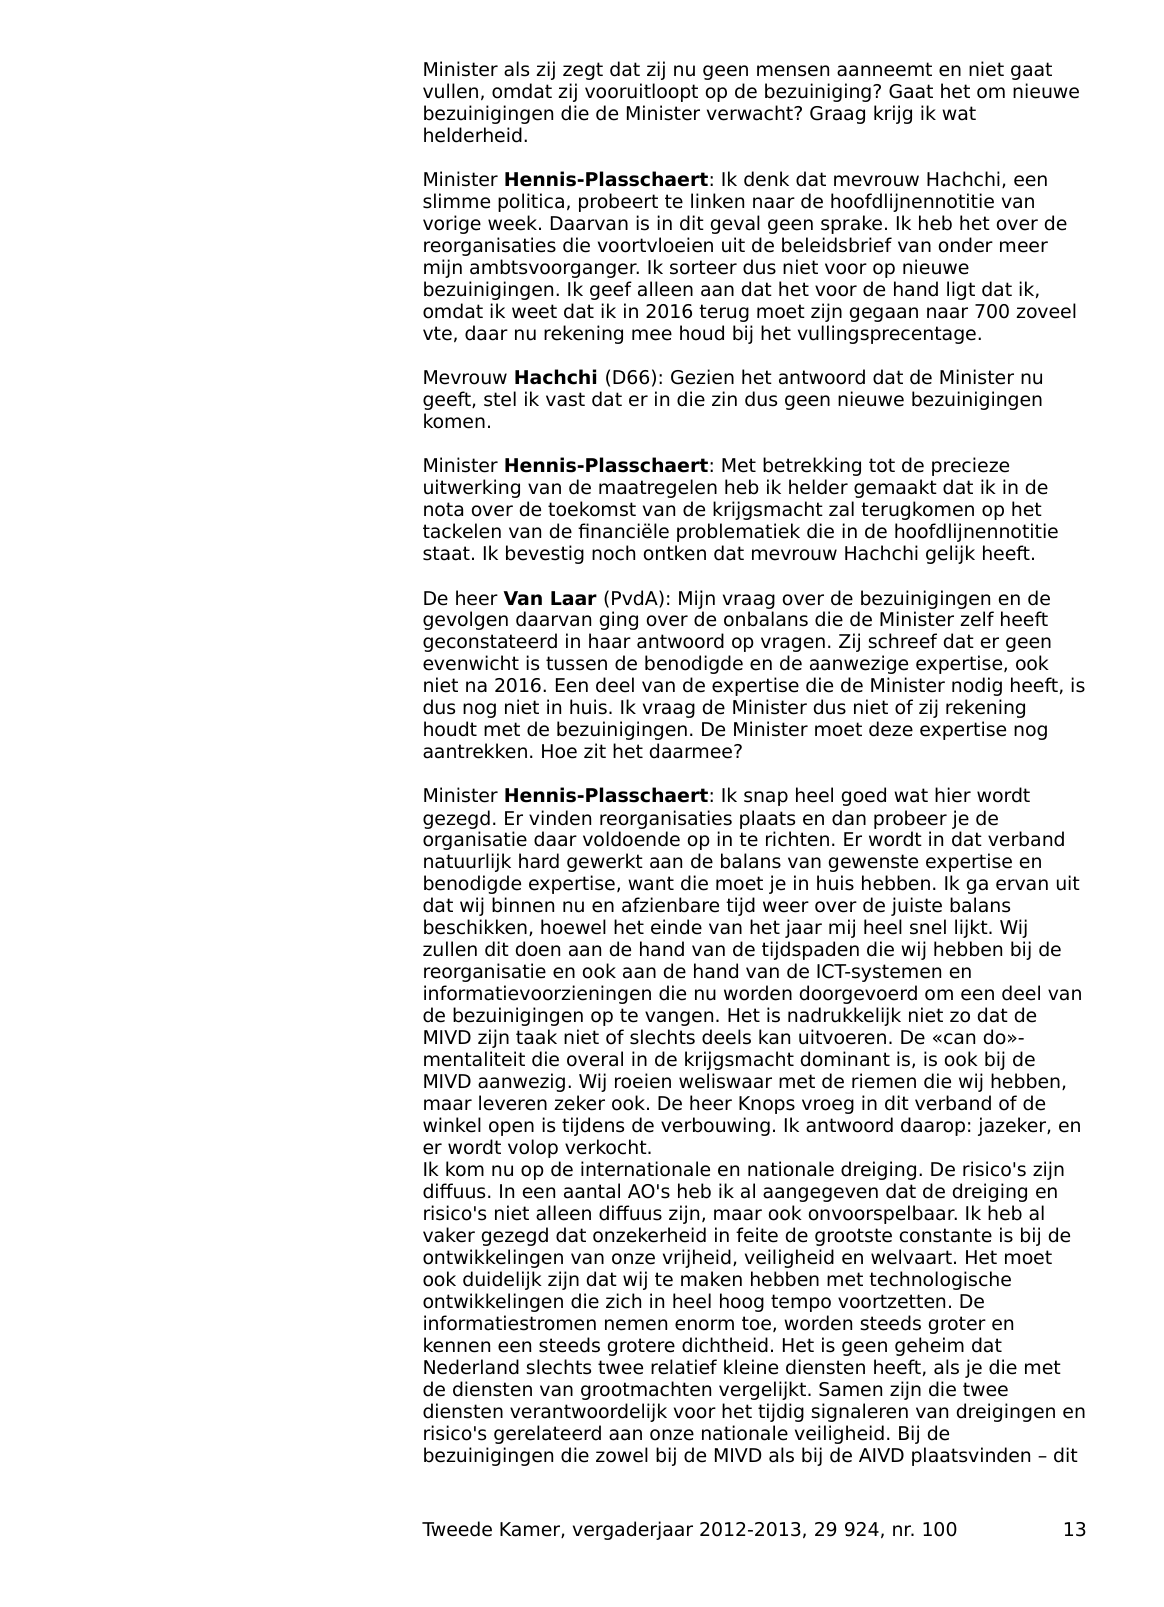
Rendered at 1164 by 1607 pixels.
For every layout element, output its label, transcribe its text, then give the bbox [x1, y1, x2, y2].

text Mevrouw Hachchi (D66): Gezien het antwoord dat de Minister nu geeft, stel ik vast dat er in die zin dus geen nieuwe bezuinigingen komen. [422, 367, 1087, 433]
text Ik kom nu op de internationale en nationale dreiging. De risico's zijn diffuus. In een aantal AO's heb ik al aangegeven dat de dreiging en risico's niet alleen diffuus zijn, maar ook onvoorspelbaar. Ik heb al vaker gezegd dat onzekerheid in feite de grootste constante is bij de ontwikkelingen van onze vrijheid, veiligheid en welvaart. Het moet ook duidelijk zijn dat wij te maken hebben met technologische ontwikkelingen die zich in heel hoog tempo voortzetten. De informatiestromen nemen enorm toe, worden steeds groter en kennen een steeds grotere dichtheid. Het is geen geheim dat Nederland slechts twee relatief kleine diensten heeft, als je die met de diensten van grootmachten vergelijkt. Samen zijn die twee diensten verantwoordelijk voor het tijdig signaleren van dreigingen en risico's gerelateerd aan onze nationale veiligheid. Bij de bezuinigingen die zowel bij de MIVD als bij de AIVD plaatsvinden – dit [422, 1159, 1087, 1467]
text Minister Hennis-Plasschaert: Met betrekking tot de precieze uitwerking van de maatregelen heb ik helder gemaakt dat ik in de nota over de toekomst van de krijgsmacht zal terugkomen op het tackelen van de financiële problematiek die in de hoofdlijnennotitie staat. Ik bevestig noch ontken dat mevrouw Hachchi gelijk heeft. [422, 455, 1087, 565]
text Minister Hennis-Plasschaert: Ik denk dat mevrouw Hachchi, een slimme politica, probeert te linken naar de hoofdlijnennotitie van vorige week. Daarvan is in dit geval geen sprake. Ik heb het over de reorganisaties die voortvloeien uit de beleidsbrief van onder meer mijn ambtsvoorganger. Ik sorteer dus niet voor op nieuwe bezuinigingen. Ik geef alleen aan dat het voor de hand ligt dat ik, omdat ik weet dat ik in 2016 terug moet zijn gegaan naar 700 zoveel vte, daar nu rekening mee houd bij het vullingsprecentage. [422, 169, 1087, 345]
text De heer Van Laar (PvdA): Mijn vraag over de bezuinigingen en de gevolgen daarvan ging over de onbalans die de Minister zelf heeft geconstateerd in haar antwoord op vragen. Zij schreef dat er geen evenwicht is tussen de benodigde en de aanwezige expertise, ook niet na 2016. Een deel van de expertise die de Minister nodig heeft, is dus nog niet in huis. Ik vraag de Minister dus niet of zij rekening houdt met de bezuinigingen. De Minister moet deze expertise nog aantrekken. Hoe zit het daarmee? [422, 587, 1087, 763]
text Minister Hennis-Plasschaert: Ik snap heel goed wat hier wordt gezegd. Er vinden reorganisaties plaats en dan probeer je de organisatie daar voldoende op in te richten. Er wordt in dat verband natuurlijk hard gewerkt aan de balans van gewenste expertise en benodigde expertise, want die moet je in huis hebben. Ik ga ervan uit dat wij binnen nu en afzienbare tijd weer over de juiste balans beschikken, hoewel het einde van het jaar mij heel snel lijkt. Wij zullen dit doen aan de hand van de tijdspaden die wij hebben bij de reorganisatie en ook aan de hand van de ICT-systemen en informatievoorzieningen die nu worden doorgevoerd om een deel van de bezuinigingen op te vangen. Het is nadrukkelijk niet zo dat de MIVD zijn taak niet of slechts deels kan uitvoeren. De «can do»-mentaliteit die overal in de krijgsmacht dominant is, is ook bij de MIVD aanwezig. Wij roeien weliswaar met de riemen die wij hebben, maar leveren zeker ook. De heer Knops vroeg in dit verband of de winkel open is tijdens de verbouwing. Ik antwoord daarop: jazeker, en er wordt volop verkocht. [422, 785, 1087, 1159]
text Minister als zij zegt dat zij nu geen mensen aanneemt en niet gaat vullen, omdat zij vooruitloopt op de bezuiniging? Gaat het om nieuwe bezuinigingen die de Minister verwacht? Graag krijg ik wat helderheid. [422, 59, 1087, 147]
